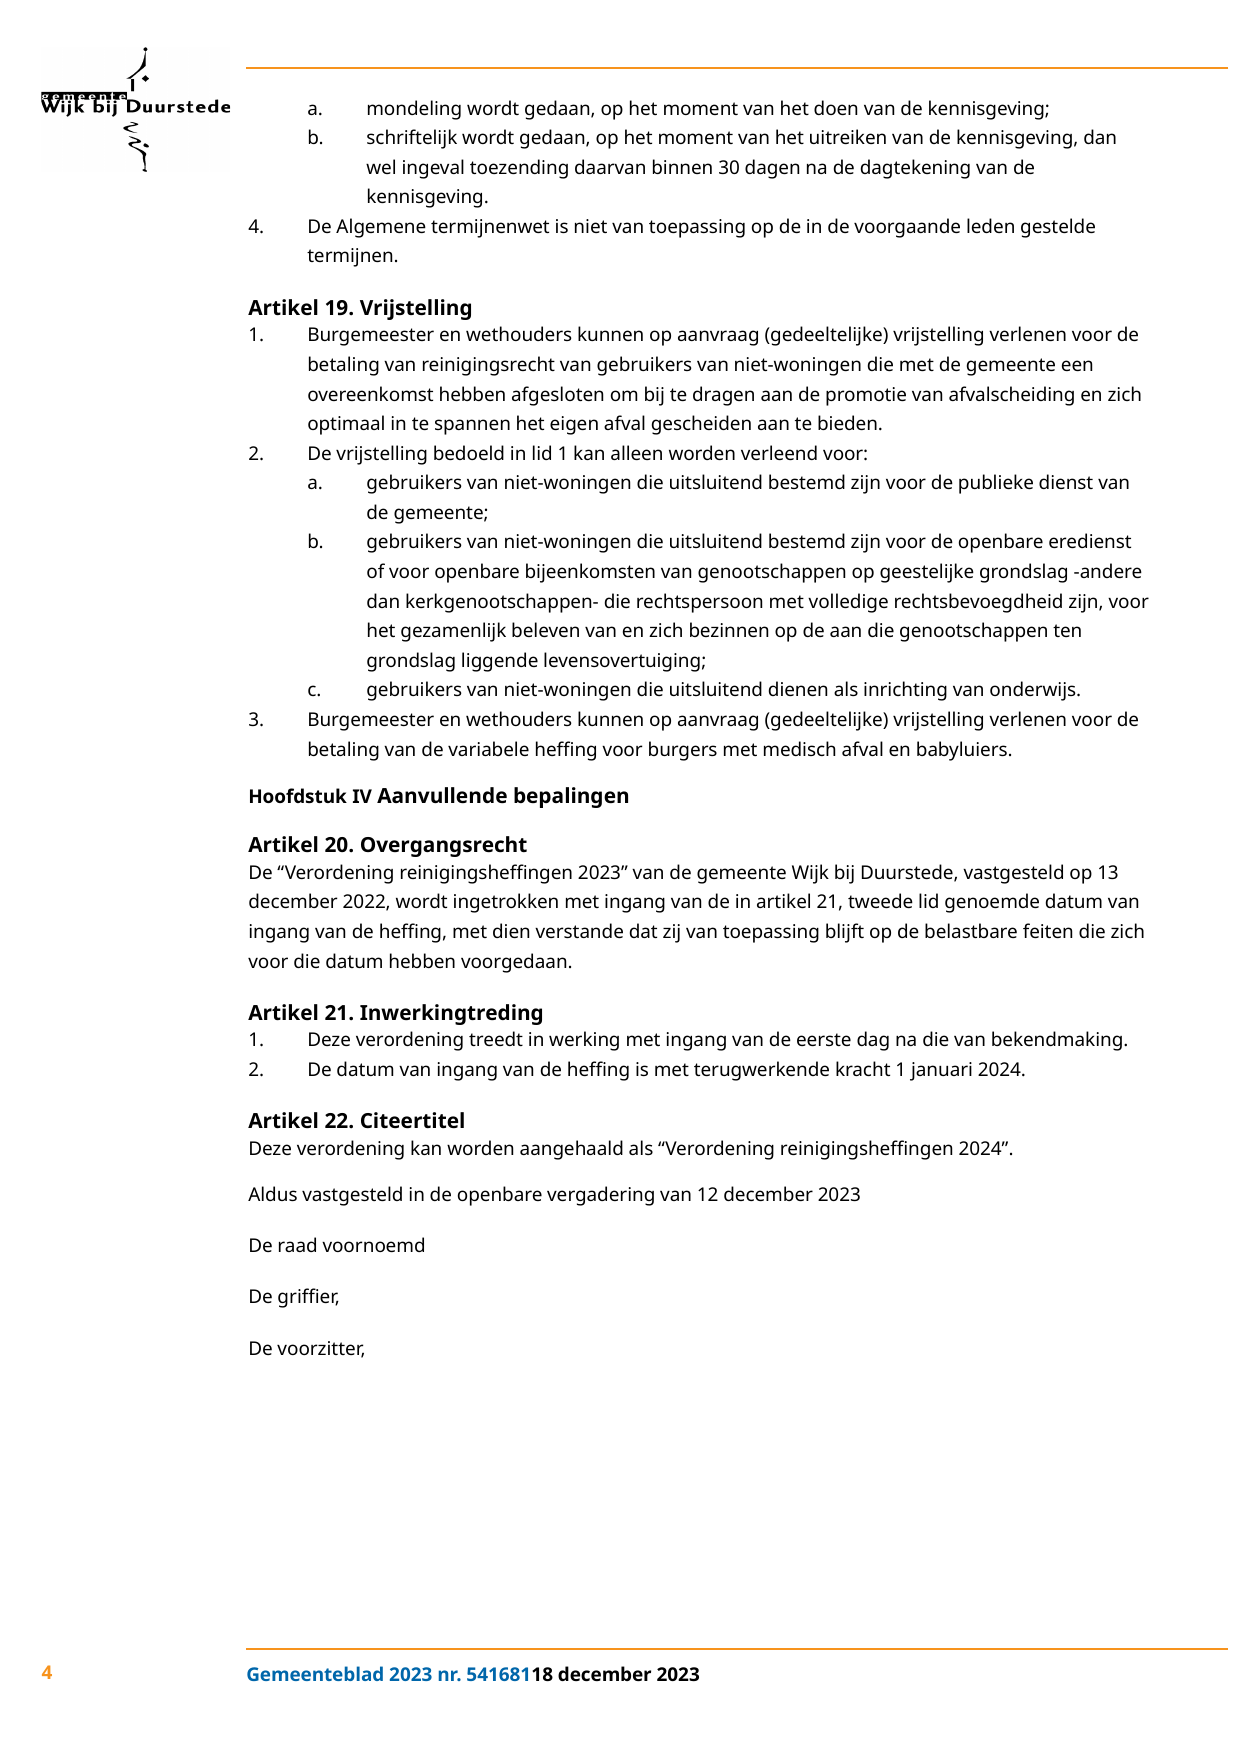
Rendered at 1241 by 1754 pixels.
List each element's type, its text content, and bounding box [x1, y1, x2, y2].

picture [41, 47, 231, 172]
list Burgemeester en wethouders kunnen op aanvraag (gedeeltelijke) vrijstelling verlenen voor de betaling van de variabele heffing voor burgers met medisch afval en babyluiers. [248, 706, 1152, 761]
text De griffier, [248, 1284, 1152, 1309]
text De raad voornoemd [248, 1232, 1152, 1258]
list gebruikers van niet-woningen die uitsluitend bestemd zijn voor de openbare eredienst of voor openbare bijeenkomsten van genootschappen op geestelijke grondslag -andere dan kerkgenootschappen- die rechtspersoon met volledige rechtsbevoegdheid zijn, voor het gezamenlijk beleven van en zich bezinnen op de aan die genootschappen ten grondslag liggende levensovertuiging; [307, 529, 1152, 673]
list gebruikers van niet-woningen die uitsluitend bestemd zijn voor de publieke dienst van de gemeente; [307, 469, 1152, 525]
text Artikel 22. Citeertitel [248, 1107, 1152, 1135]
list schriftelijk wordt gedaan, op het moment van het uitreiken van de kennisgeving, dan wel ingeval toezending daarvan binnen 30 dagen na de dagtekening van de kennisgeving. [307, 124, 1152, 209]
list De Algemene termijnenwet is niet van toepassing op de in de voorgaande leden gestelde termijnen. [248, 213, 1152, 268]
list De datum van ingang van de heffing is met terugwerkende kracht 1 januari 2024. [248, 1056, 1152, 1082]
text Deze verordening kan worden aangehaald als “Verordening reinigingsheffingen 2024”. [248, 1135, 1152, 1161]
text De voorzitter, [248, 1335, 1152, 1361]
text Aldus vastgesteld in de openbare vergadering van 12 december 2023 [248, 1181, 1152, 1206]
text Artikel 21. Inwerkingtreding [248, 998, 1152, 1027]
text Artikel 19. Vrijstelling [248, 293, 1152, 322]
text De “Verordening reinigingsheffingen 2023” van de gemeente Wijk bij Duurstede, vastgesteld op 13 december 2022, wordt ingetrokken met ingang van de in artikel 21, tweede lid genoemde datum van ingang van de heffing, met dien verstande dat zij van toepassing blijft op de belastbare feiten die zich voor die datum hebben voorgedaan. [248, 859, 1152, 973]
text Hoofdstuk IV Aanvullende bepalingen [248, 781, 1152, 810]
list gebruikers van niet-woningen die uitsluitend dienen als inrichting van onderwijs. [307, 677, 1152, 702]
list De vrijstelling bedoeld in lid 1 kan alleen worden verleend voor: [248, 440, 1152, 466]
text Artikel 20. Overgangsrecht [248, 831, 1152, 859]
list Burgemeester en wethouders kunnen op aanvraag (gedeeltelijke) vrijstelling verlenen voor de betaling van reinigingsrecht van gebruikers van niet-woningen die met de gemeente een overeenkomst hebben afgesloten om bij te dragen aan de promotie van afvalscheiding en zich optimaal in te spannen het eigen afval gescheiden aan te bieden. [248, 322, 1152, 436]
list mondeling wordt gedaan, op het moment van het doen van de kennisgeving; [307, 95, 1152, 121]
list Deze verordening treedt in werking met ingang van de eerste dag na die van bekendmaking. [248, 1027, 1152, 1052]
